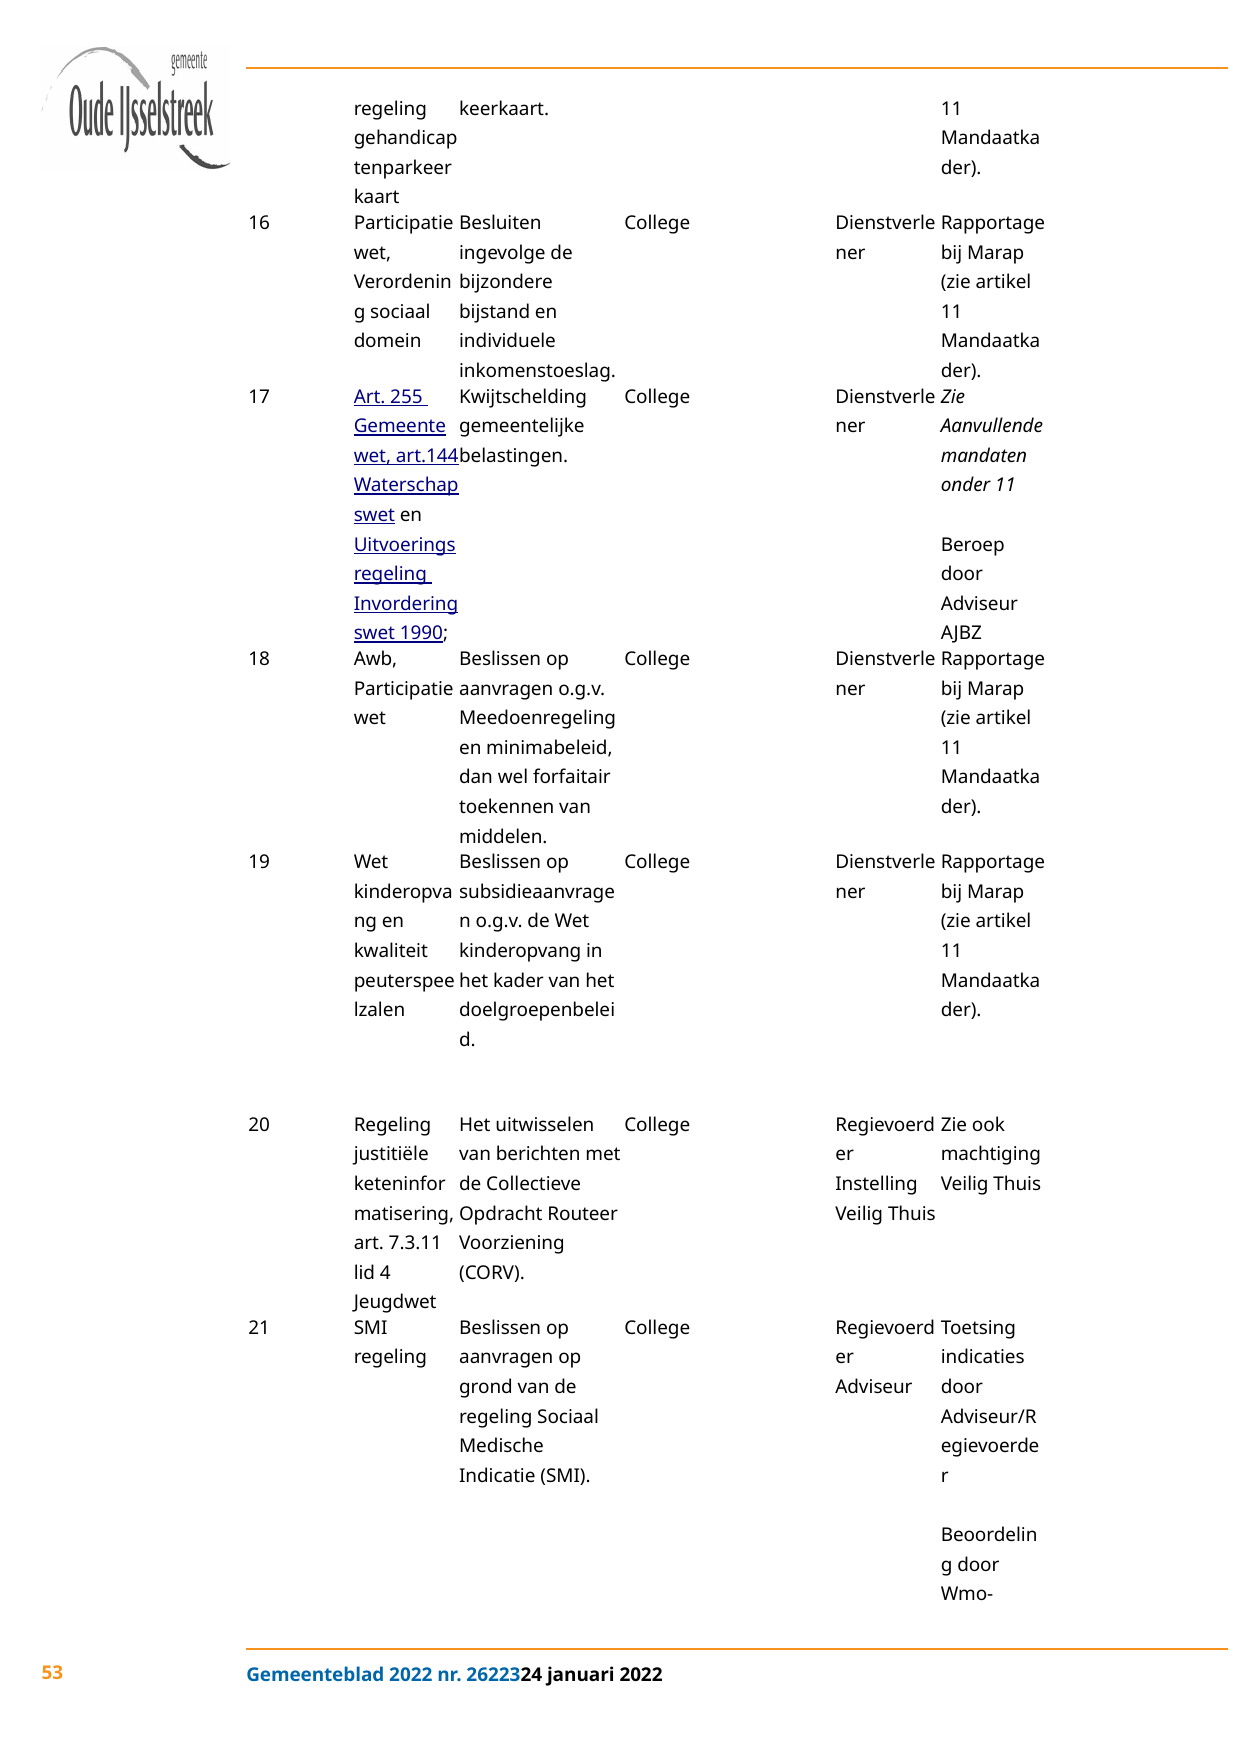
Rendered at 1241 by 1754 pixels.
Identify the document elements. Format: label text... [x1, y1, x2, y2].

table_cell College [624, 849, 835, 1111]
table_cell [835, 95, 941, 209]
table_cell Dienstverlener [835, 645, 941, 848]
table_cell Beslissen op aanvragen op grond van de regeling Sociaal Medische Indicatie (SMI). [459, 1314, 624, 1606]
table_cell swet en Uitvoeringsregeling Invorderingswet 1990; [354, 495, 459, 645]
table_cell Zie Aanvullende mandaten onder 11 Beroep door Adviseur AJBZ [941, 383, 1046, 645]
table_cell Awb, Participatiewet [354, 645, 459, 848]
table_cell Dienstverlener [835, 383, 941, 645]
table_cell Regievoerder Adviseur [835, 1314, 941, 1606]
table_cell Kwijtschelding gemeentelijke belastingen. [459, 383, 624, 645]
table_cell College [624, 383, 835, 645]
table_cell Dienstverlener [835, 209, 941, 383]
table_cell College [624, 209, 835, 383]
table_cell 19 [248, 849, 353, 1111]
table_cell Participatiewet, Verordening sociaal domein [354, 209, 459, 383]
table_cell Wet kinderopvang en kwaliteit peuterspeelzalen [354, 849, 459, 1111]
table_cell 16 [248, 209, 353, 383]
table_cell 11 Mandaatkader). [941, 95, 1046, 209]
table_cell Rapportage bij Marap (zie artikel 11 Mandaatkader). [941, 849, 1046, 1111]
table_cell [624, 95, 835, 209]
table_cell Het uitwisselen van berichten met de Collectieve Opdracht Routeer Voorziening (CORV). [459, 1111, 624, 1314]
table_cell Rapportage bij Marap (zie artikel 11 Mandaatkader). [941, 209, 1046, 383]
table_cell regeling gehandicaptenparkeerkaart [354, 95, 459, 209]
table_cell College [624, 1111, 835, 1314]
table_cell 18 [248, 645, 353, 848]
table_cell SMI regeling [354, 1314, 459, 1606]
table_cell Toetsing indicaties door Adviseur/Regievoerder Beoordeling door Wmo- [941, 1314, 1046, 1606]
table_cell keerkaart. [459, 95, 624, 209]
table_cell Art. 255 Gemeentewet, art.144 [354, 383, 459, 464]
table_cell Beslissen op aanvragen o.g.v. Meedoenregeling en minimabeleid, dan wel forfaitair toekennen van middelen. [459, 645, 624, 848]
table_cell Rapportage bij Marap (zie artikel 11 Mandaatkader). [941, 645, 1046, 848]
table_cell Regeling justitiële keteninformatisering, art. 7.3.11 lid 4 Jeugdwet [354, 1111, 459, 1314]
table_cell College [624, 1314, 835, 1606]
table_cell Zie ook machtiging Veilig Thuis [941, 1111, 1046, 1314]
table_cell Beslissen op subsidieaanvragen o.g.v. de Wet kinderopvang in het kader van het doelgroepenbeleid. [459, 849, 624, 1111]
table_cell [248, 95, 353, 209]
table_cell 21 [248, 1314, 353, 1606]
table_cell 17 [248, 383, 353, 645]
table_cell Regievoerder Instelling Veilig Thuis [835, 1111, 941, 1314]
table_cell Besluiten ingevolge de bijzondere bijstand en individuele inkomenstoeslag. [459, 209, 624, 383]
table_cell Dienstverlener [835, 849, 941, 1111]
picture [41, 47, 231, 172]
table_cell 20 [248, 1111, 353, 1314]
table_cell Waterschap [354, 465, 459, 493]
table_cell College [624, 645, 835, 848]
